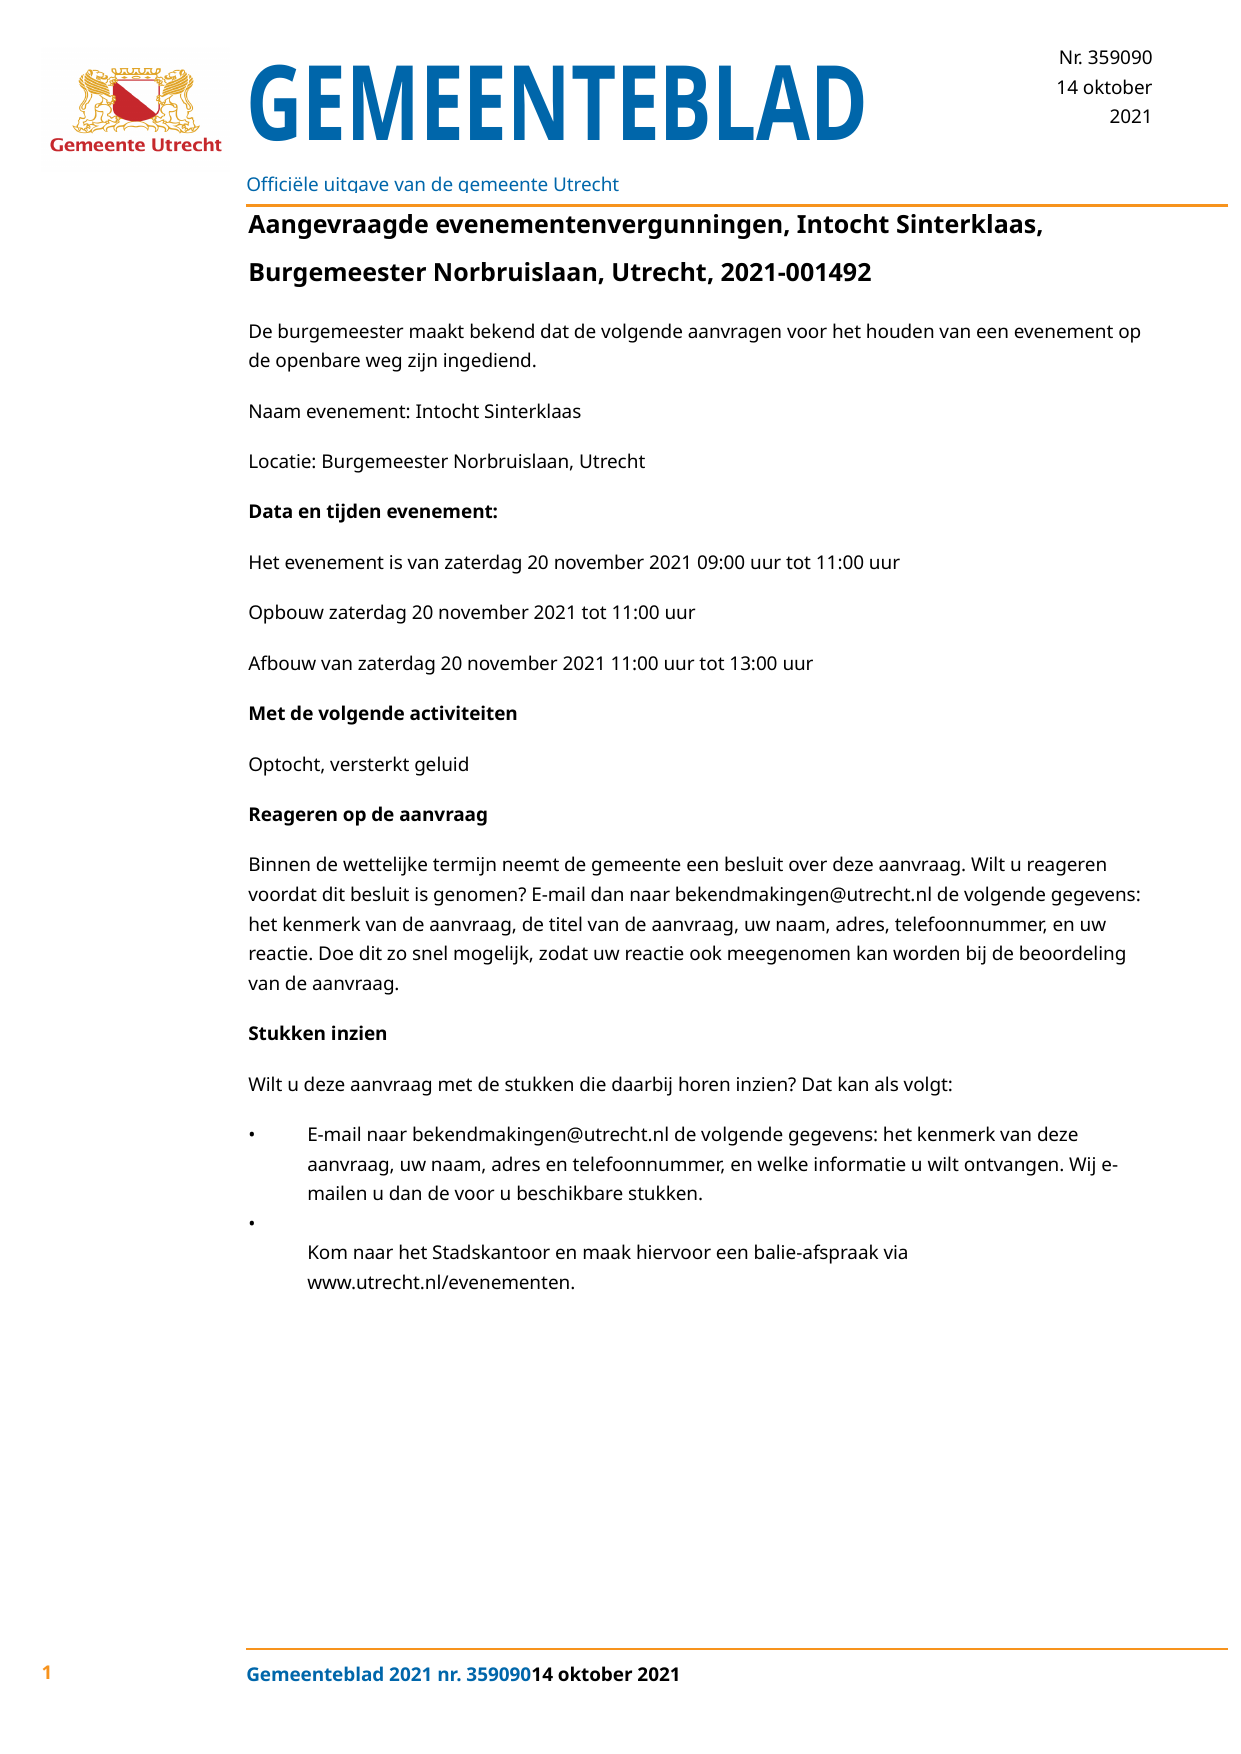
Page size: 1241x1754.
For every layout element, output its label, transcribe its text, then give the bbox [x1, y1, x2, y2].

text Reageren op de aanvraag [248, 801, 1152, 827]
list E-mail naar bekendmakingen@utrecht.nl de volgende gegevens: het kenmerk van deze aanvraag, uw naam, adres en telefoonnummer, en welke informatie u wilt ontvangen. Wij e-mailen u dan de voor u beschikbare stukken. [248, 1121, 1152, 1206]
list Kom naar het Stadskantoor en maak hiervoor een balie-afspraak via www.utrecht.nl/evenementen. [248, 1239, 1152, 1295]
text Naam evenement: Intocht Sinterklaas [248, 398, 1152, 424]
text Stukken inzien [248, 1020, 1152, 1046]
text Met de volgende activiteiten [248, 700, 1152, 726]
picture [41, 47, 231, 172]
text Binnen de wettelijke termijn neemt de gemeente een besluit over deze aanvraag. Wilt u reageren voordat dit besluit is genomen? E-mail dan naar bekendmakingen@utrecht.nl de volgende gegevens: het kenmerk van de aanvraag, de titel van de aanvraag, uw naam, adres, telefoonnummer, en uw reactie. Doe dit zo snel mogelijk, zodat uw reactie ook meegenomen kan worden bij de beoordeling van de aanvraag. [248, 852, 1152, 996]
text Wilt u deze aanvraag met de stukken die daarbij horen inzien? Dat kan als volgt: [248, 1071, 1152, 1097]
text Opbouw zaterdag 20 november 2021 tot 11:00 uur [248, 599, 1152, 625]
text De burgemeester maakt bekend dat de volgende aanvragen voor het houden van een evenement op de openbare weg zijn ingediend. [248, 318, 1152, 373]
text Het evenement is van zaterdag 20 november 2021 09:00 uur tot 11:00 uur [248, 549, 1152, 575]
text Locatie: Burgemeester Norbruislaan, Utrecht [248, 448, 1152, 474]
text Optocht, versterkt geluid [248, 751, 1152, 777]
text Data en tijden evenement: [248, 499, 1152, 524]
text Aangevraagde evenementenvergunningen, Intocht Sinterklaas, Burgemeester Norbruislaan, Utrecht, 2021-001492 [248, 207, 1152, 288]
text Afbouw van zaterdag 20 november 2021 11:00 uur tot 13:00 uur [248, 650, 1152, 676]
